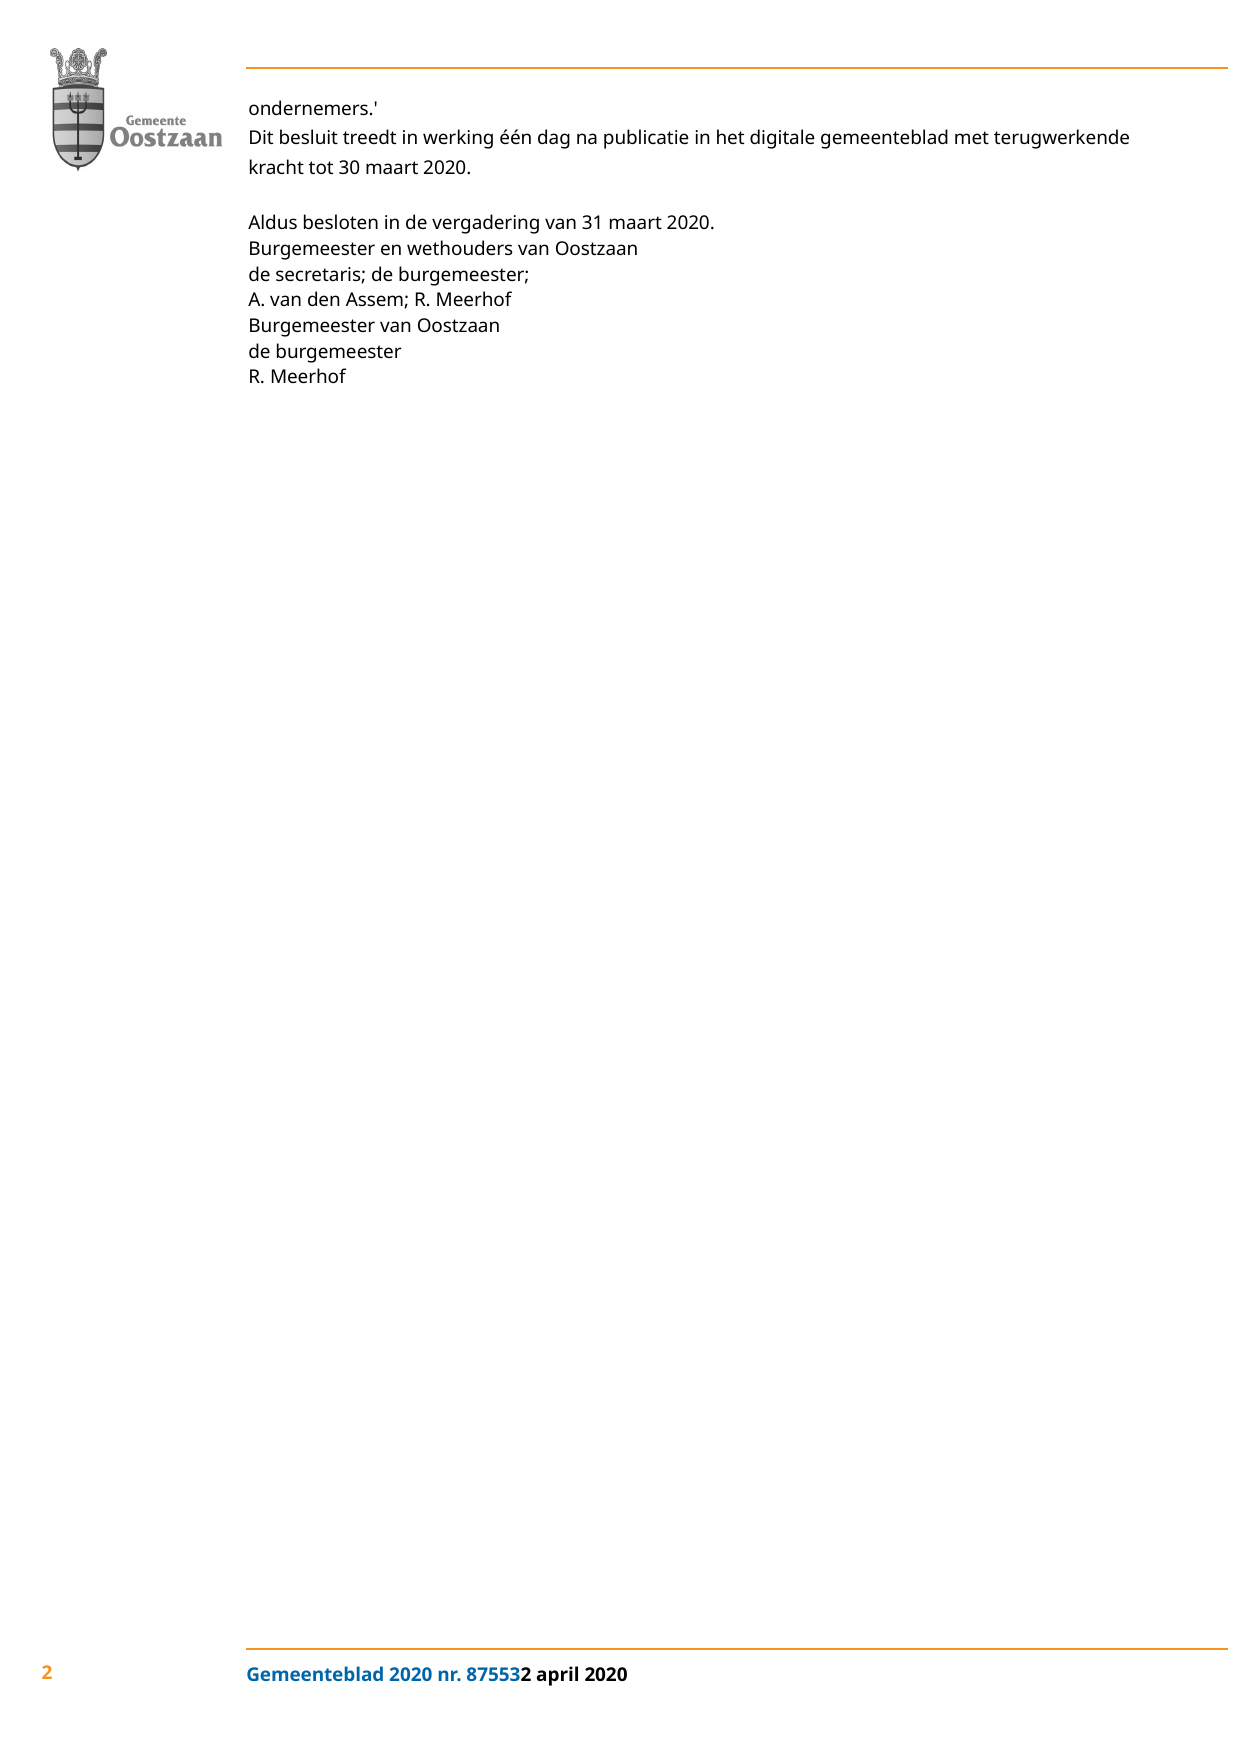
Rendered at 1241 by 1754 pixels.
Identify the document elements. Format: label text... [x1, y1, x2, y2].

text Dit besluit treedt in werking één dag na publicatie in het digitale gemeenteblad met terugwerkende kracht tot 30 maart 2020. [248, 124, 1152, 180]
text R. Meerhof [248, 364, 1152, 389]
text ondernemers.' [248, 95, 1152, 121]
text Burgemeester en wethouders van Oostzaan [248, 235, 1152, 261]
text de secretaris; de burgemeester; [248, 261, 1152, 286]
picture [41, 47, 231, 172]
text A. van den Assem; R. Meerhof [248, 286, 1152, 312]
text Aldus besloten in de vergadering van 31 maart 2020. [248, 209, 1152, 235]
text Burgemeester van Oostzaan [248, 312, 1152, 338]
text de burgemeester [248, 338, 1152, 364]
